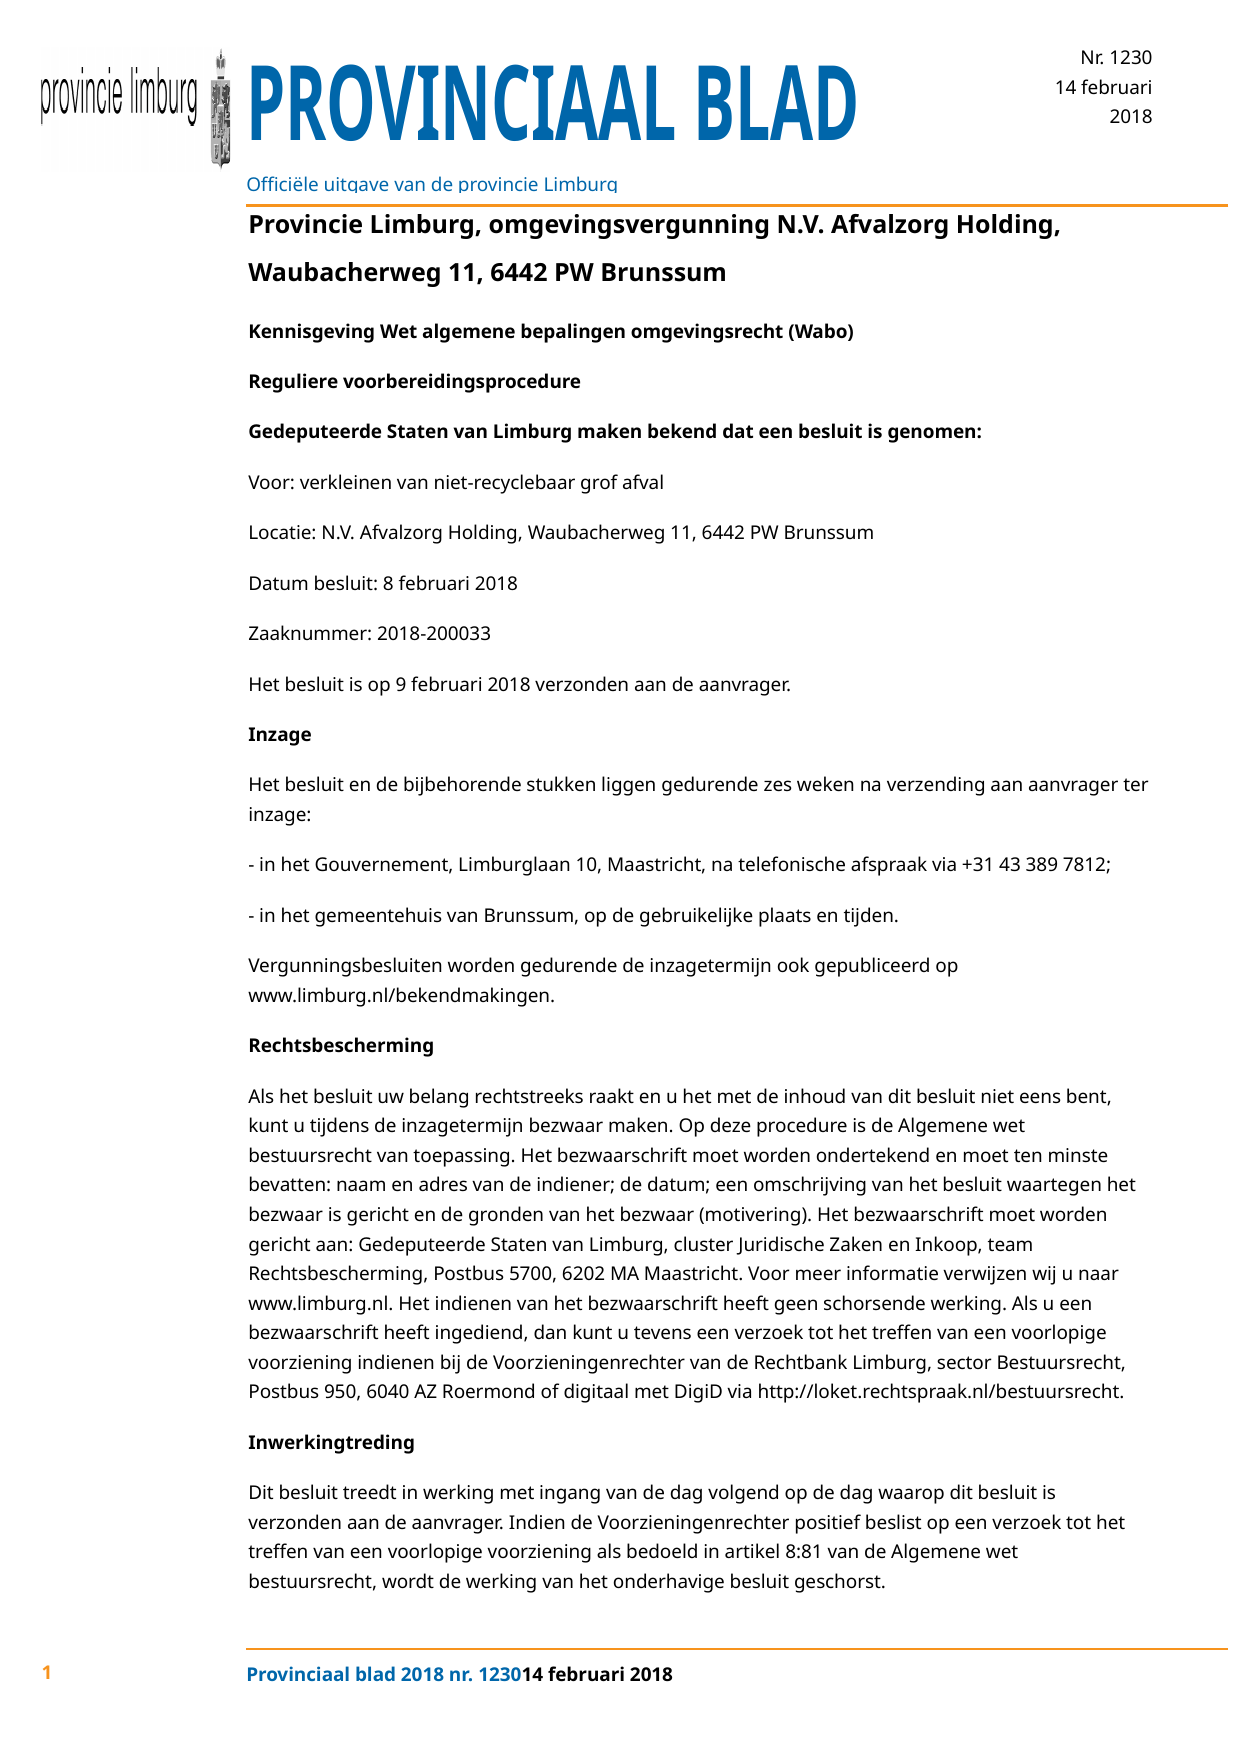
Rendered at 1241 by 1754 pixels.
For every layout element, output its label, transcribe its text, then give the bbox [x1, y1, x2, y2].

text Provincie Limburg, omgevingsvergunning N.V. Afvalzorg Holding, Waubacherweg 11, 6442 PW Brunssum [248, 207, 1152, 288]
text - in het gemeentehuis van Brunssum, op de gebruikelijke plaats en tijden. [248, 902, 1152, 928]
text Locatie: N.V. Afvalzorg Holding, Waubacherweg 11, 6442 PW Brunssum [248, 519, 1152, 545]
text Rechtsbescherming [248, 1032, 1152, 1058]
text Inwerkingtreding [248, 1429, 1152, 1455]
text Als het besluit uw belang rechtstreeks raakt en u het met de inhoud van dit besluit niet eens bent, kunt u tijdens de inzagetermijn bezwaar maken. Op deze procedure is de Algemene wet bestuursrecht van toepassing. Het bezwaarschrift moet worden ondertekend en moet ten minste bevatten: naam en adres van de indiener; de datum; een omschrijving van het besluit waartegen het bezwaar is gericht en de gronden van het bezwaar (motivering). Het bezwaarschrift moet worden gericht aan: Gedeputeerde Staten van Limburg, cluster Juridische Zaken en Inkoop, team Rechtsbescherming, Postbus 5700, 6202 MA Maastricht. Voor meer informatie verwijzen wij u naar www.limburg.nl. Het indienen van het bezwaarschrift heeft geen schorsende werking. Als u een bezwaarschrift heeft ingediend, dan kunt u tevens een verzoek tot het treffen van een voorlopige voorziening indienen bij de Voorzieningenrechter van de Rechtbank Limburg, sector Bestuursrecht, Postbus 950, 6040 AZ Roermond of digitaal met DigiD via http://loket.rechtspraak.nl/bestuursrecht. [248, 1083, 1152, 1404]
text Dit besluit treedt in werking met ingang van de dag volgend op de dag waarop dit besluit is verzonden aan de aanvrager. Indien de Voorzieningenrechter positief beslist op een verzoek tot het treffen van een voorlopige voorziening als bedoeld in artikel 8:81 van de Algemene wet bestuursrecht, wordt de werking van het onderhavige besluit geschorst. [248, 1479, 1152, 1594]
text Vergunningsbesluiten worden gedurende de inzagetermijn ook gepubliceerd op www.limburg.nl/bekendmakingen. [248, 952, 1152, 1008]
text Het besluit is op 9 februari 2018 verzonden aan de aanvrager. [248, 671, 1152, 697]
text Voor: verkleinen van niet-recyclebaar grof afval [248, 469, 1152, 495]
text Het besluit en de bijbehorende stukken liggen gedurende zes weken na verzending aan aanvrager ter inzage: [248, 772, 1152, 827]
text Gedeputeerde Staten van Limburg maken bekend dat een besluit is genomen: [248, 419, 1152, 444]
text Inzage [248, 721, 1152, 747]
text - in het Gouvernement, Limburglaan 10, Maastricht, na telefonische afspraak via +31 43 389 7812; [248, 852, 1152, 877]
text Datum besluit: 8 februari 2018 [248, 570, 1152, 596]
picture [41, 47, 231, 172]
text Reguliere voorbereidingsprocedure [248, 368, 1152, 394]
text Kennisgeving Wet algemene bepalingen omgevingsrecht (Wabo) [248, 318, 1152, 344]
text Zaaknummer: 2018-200033 [248, 620, 1152, 646]
